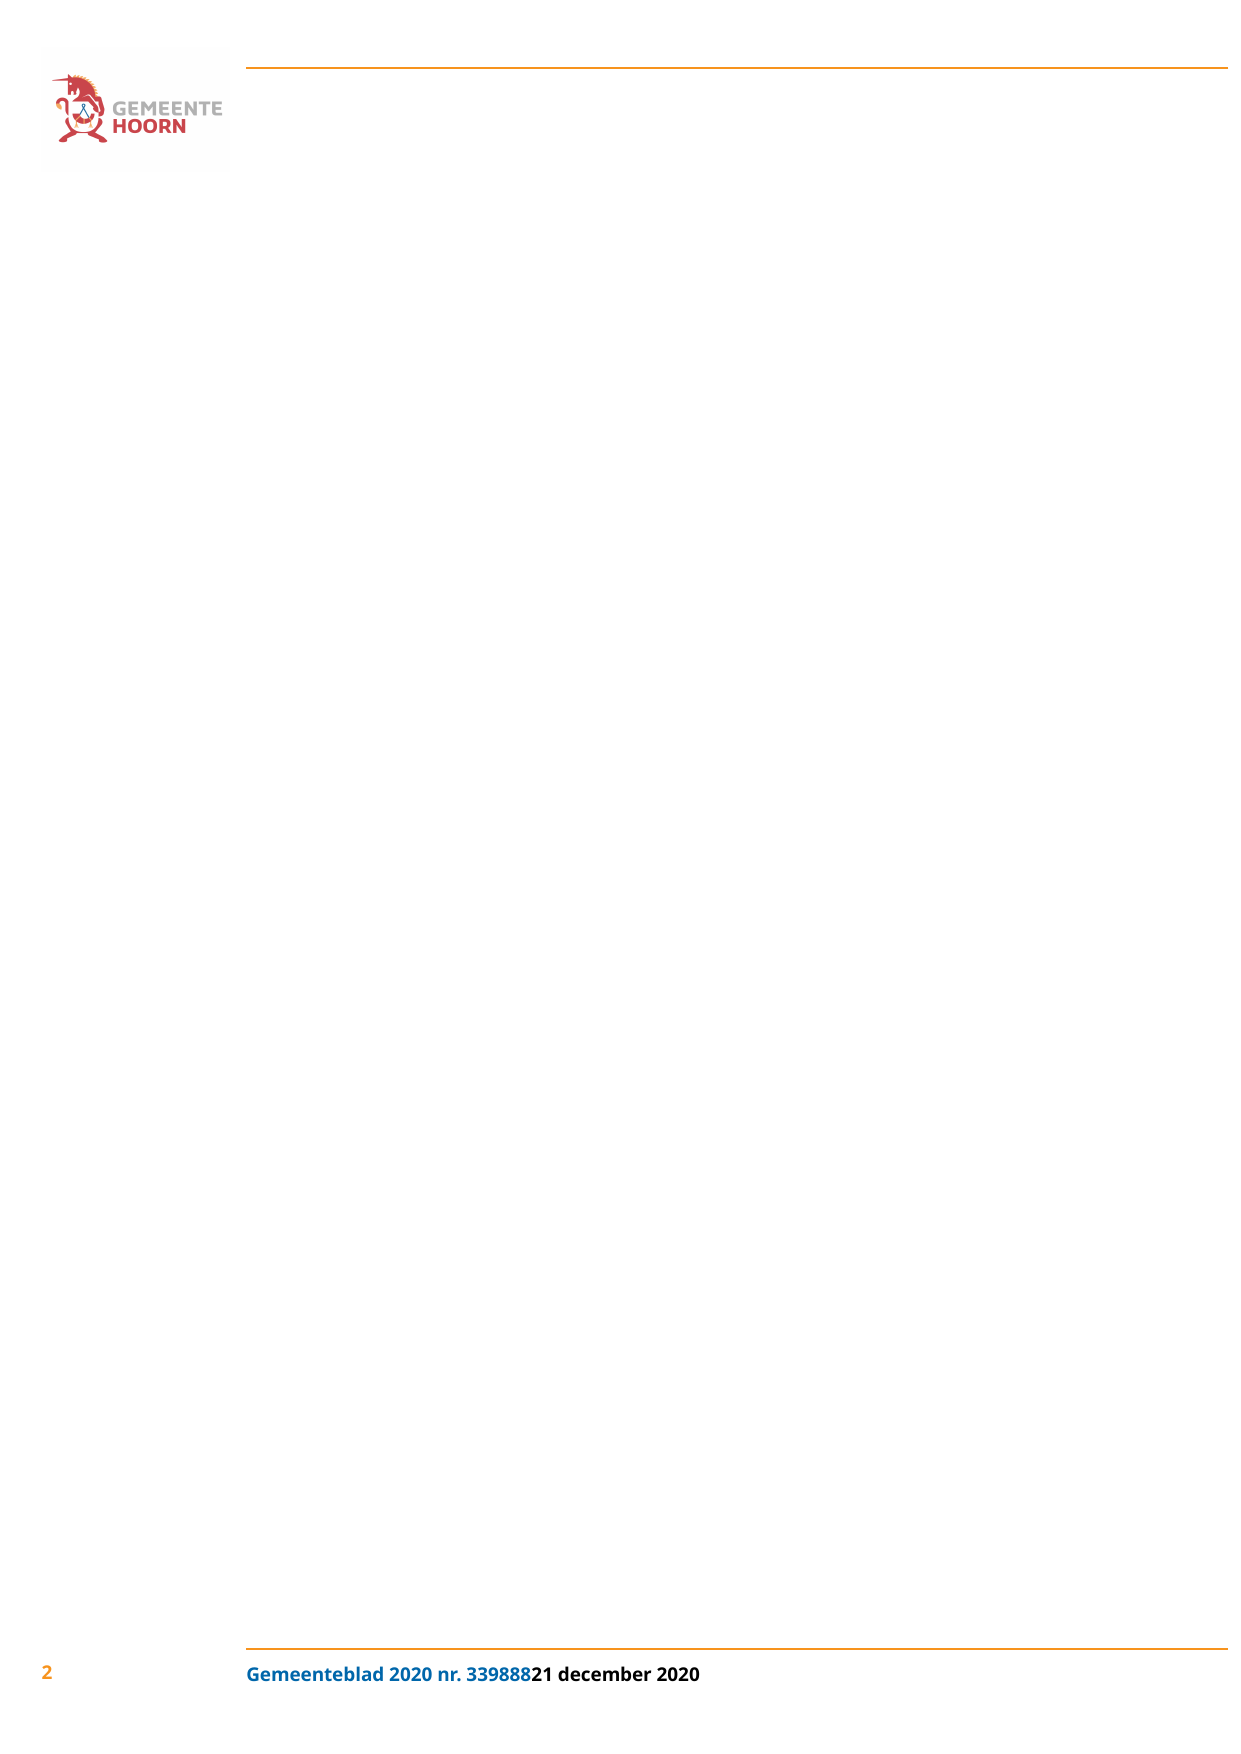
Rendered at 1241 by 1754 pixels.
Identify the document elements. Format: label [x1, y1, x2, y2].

picture [41, 47, 231, 172]
